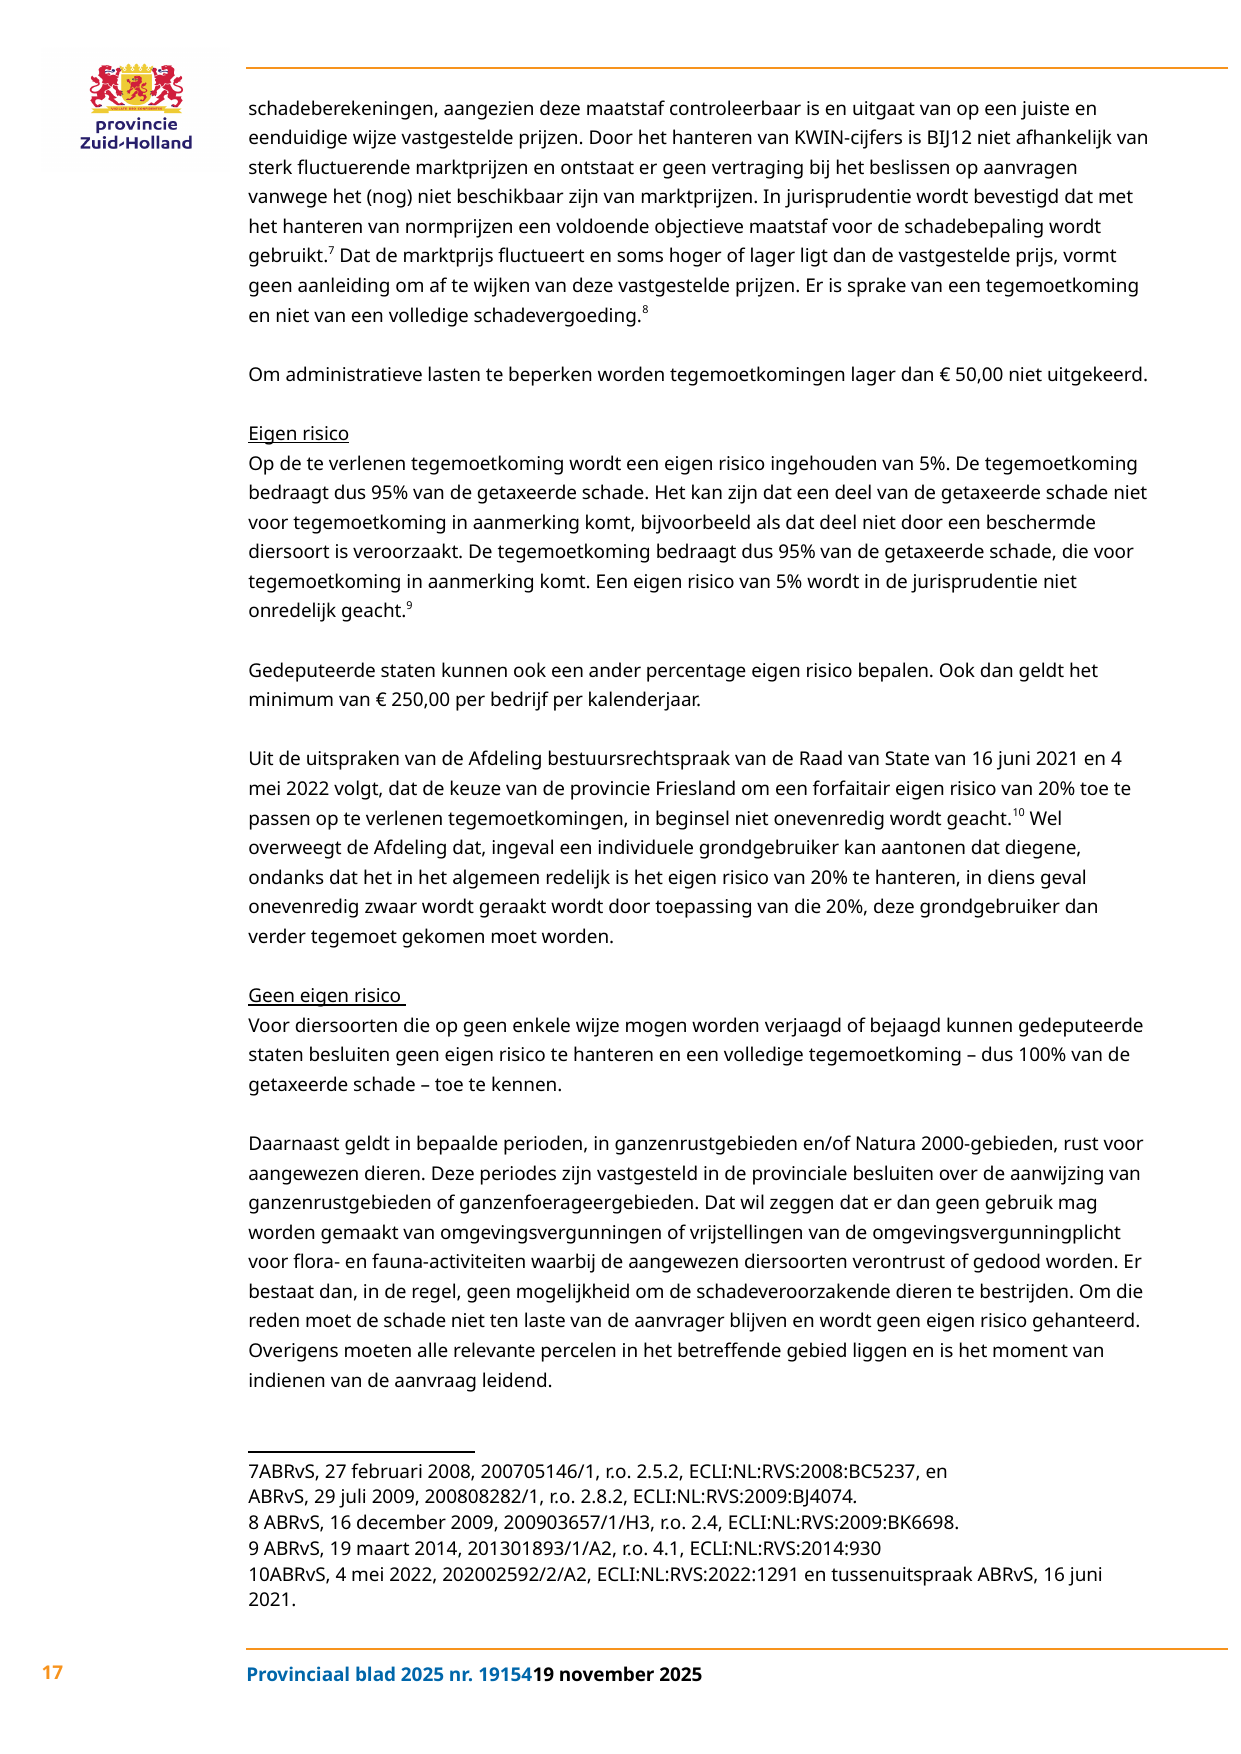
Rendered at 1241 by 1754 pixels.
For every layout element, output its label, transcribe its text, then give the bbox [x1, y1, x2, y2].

text ABRvS, 16 december 2009, 200903657/1/H3, r.o. 2.4, ECLI:NL:RVS:2009:BK6698. [248, 1509, 1152, 1535]
text Gedeputeerde staten kunnen ook een ander percentage eigen risico bepalen. Ook dan geldt het minimum van € 250,00 per bedrijf per kalenderjaar. [248, 657, 1152, 712]
text Op de te verlenen tegemoetkoming wordt een eigen risico ingehouden van 5%. De tegemoetkoming bedraagt dus 95% van de getaxeerde schade. Het kan zijn dat een deel van de getaxeerde schade niet voor tegemoetkoming in aanmerking komt, bijvoorbeeld als dat deel niet door een beschermde diersoort is veroorzaakt. De tegemoetkoming bedraagt dus 95% van de getaxeerde schade, die voor tegemoetkoming in aanmerking komt. Een eigen risico van 5% wordt in de jurisprudentie niet onredelijk geacht. [248, 450, 1152, 623]
text ABRvS, 29 juli 2009, 200808282/1, r.o. 2.8.2, ECLI:NL:RVS:2009:BJ4074. [248, 1483, 1152, 1509]
picture [41, 47, 231, 172]
text Om administratieve lasten te beperken worden tegemoetkomingen lager dan € 50,00 niet uitgekeerd. [248, 361, 1152, 387]
text ABRvS, 19 maart 2014, 201301893/1/A2, r.o. 4.1, ECLI:NL:RVS:2014:930 [248, 1535, 1152, 1561]
text Geen eigen risico [248, 982, 1152, 1008]
text Daarnaast geldt in bepaalde perioden, in ganzenrustgebieden en/of Natura 2000-gebieden, rust voor aangewezen dieren. Deze periodes zijn vastgesteld in de provinciale besluiten over de aanwijzing van ganzenrustgebieden of ganzenfoerageergebieden. Dat wil zeggen dat er dan geen gebruik mag worden gemaakt van omgevingsvergunningen of vrijstellingen van de omgevingsvergunningplicht voor flora- en fauna-activiteiten waarbij de aangewezen diersoorten verontrust of gedood worden. Er bestaat dan, in de regel, geen mogelijkheid om de schadeveroorzakende dieren te bestrijden. Om die reden moet de schade niet ten laste van de aanvrager blijven en wordt geen eigen risico gehanteerd. Overigens moeten alle relevante percelen in het betreffende gebied liggen en is het moment van indienen van de aanvraag leidend. [248, 1130, 1152, 1393]
text ABRvS, 27 februari 2008, 200705146/1, r.o. 2.5.2, ECLI:NL:RVS:2008:BC5237, en [248, 1458, 1152, 1483]
text schadeberekeningen, aangezien deze maatstaf controleerbaar is en uitgaat van op een juiste en eenduidige wijze vastgestelde prijzen. Door het hanteren van KWIN-cijfers is BIJ12 niet afhankelijk van sterk fluctuerende marktprijzen en ontstaat er geen vertraging bij het beslissen op aanvragen vanwege het (nog) niet beschikbaar zijn van marktprijzen. In jurisprudentie wordt bevestigd dat met het hanteren van normprijzen een voldoende objectieve maatstaf voor de schadebepaling wordt gebruikt. Dat de marktprijs fluctueert en soms hoger of lager ligt dan de vastgestelde prijs, vormt geen aanleiding om af te wijken van deze vastgestelde prijzen. Er is sprake van een tegemoetkoming en niet van een volledige schadevergoeding. [248, 95, 1152, 328]
text ABRvS, 4 mei 2022, 202002592/2/A2, ECLI:NL:RVS:2022:1291 en tussenuitspraak ABRvS, 16 juni 2021. [248, 1561, 1152, 1612]
text Uit de uitspraken van de Afdeling bestuursrechtspraak van de Raad van State van 16 juni 2021 en 4 mei 2022 volgt, dat de keuze van de provincie Friesland om een forfaitair eigen risico van 20% toe te passen op te verlenen tegemoetkomingen, in beginsel niet onevenredig wordt geacht. Wel overweegt de Afdeling dat, ingeval een individuele grondgebruiker kan aantonen dat diegene, ondanks dat het in het algemeen redelijk is het eigen risico van 20% te hanteren, in diens geval onevenredig zwaar wordt geraakt wordt door toepassing van die 20%, deze grondgebruiker dan verder tegemoet gekomen moet worden. [248, 746, 1152, 949]
text Voor diersoorten die op geen enkele wijze mogen worden verjaagd of bejaagd kunnen gedeputeerde staten besluiten geen eigen risico te hanteren en een volledige tegemoetkoming – dus 100% van de getaxeerde schade – toe te kennen. [248, 1012, 1152, 1097]
text Eigen risico [248, 420, 1152, 446]
